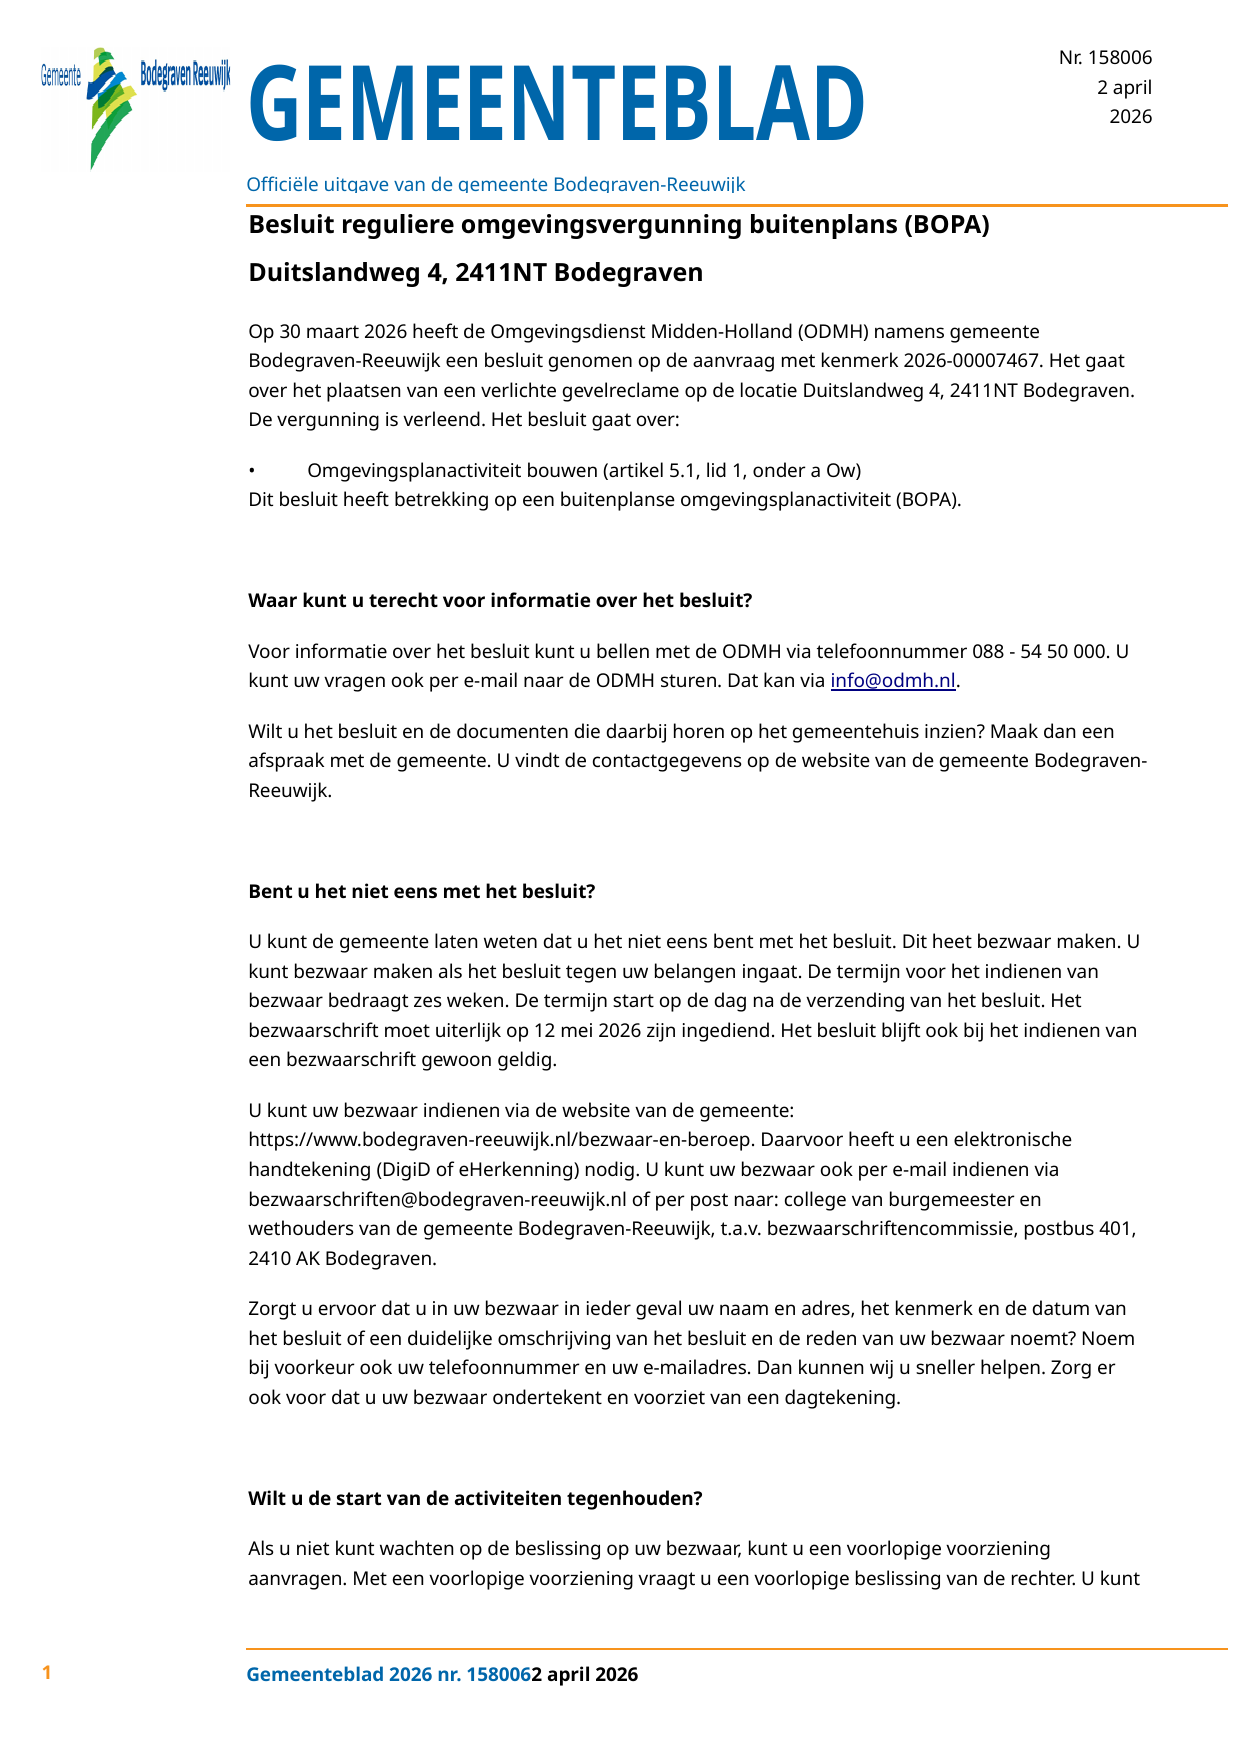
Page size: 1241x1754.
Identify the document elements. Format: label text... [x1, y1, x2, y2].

text Zorgt u ervoor dat u in uw bezwaar in ieder geval uw naam en adres, het kenmerk en de datum van het besluit of een duidelijke omschrijving van het besluit en de reden van uw bezwaar noemt? Noem bij voorkeur ook uw telefoonnummer en uw e-mailadres. Dan kunnen wij u sneller helpen. Zorg er ook voor dat u uw bezwaar ondertekent en voorziet van een dagtekening. [248, 1295, 1152, 1410]
text Waar kunt u terecht voor informatie over het besluit? [248, 587, 1152, 613]
text Wilt u het besluit en de documenten die daarbij horen op het gemeentehuis inzien? Maak dan een afspraak met de gemeente. U vindt de contactgegevens op de website van de gemeente Bodegraven-Reeuwijk. [248, 718, 1152, 803]
text Bent u het niet eens met het besluit? [248, 878, 1152, 904]
picture [41, 47, 231, 172]
text Besluit reguliere omgevingsvergunning buitenplans (BOPA) Duitslandweg 4, 2411NT Bodegraven [248, 207, 1152, 288]
text Als u niet kunt wachten op de beslissing op uw bezwaar, kunt u een voorlopige voorziening aanvragen. Met een voorlopige voorziening vraagt u een voorlopige beslissing van de rechter. U kunt [248, 1535, 1152, 1591]
text Voor informatie over het besluit kunt u bellen met de ODMH via telefoonnummer 088 - 54 50 000. U kunt uw vragen ook per e-mail naar de ODMH sturen. Dat kan via info@odmh.nl. [248, 638, 1152, 693]
text U kunt uw bezwaar indienen via de website van de gemeente: https://www.bodegraven-reeuwijk.nl/bezwaar-en-beroep. Daarvoor heeft u een elektronische handtekening (DigiD of eHerkenning) nodig. U kunt uw bezwaar ook per e-mail indienen via bezwaarschriften@bodegraven-reeuwijk.nl of per post naar: college van burgemeester en wethouders van de gemeente Bodegraven-Reeuwijk, t.a.v. bezwaarschriftencommissie, postbus 401, 2410 AK Bodegraven. [248, 1097, 1152, 1271]
text Wilt u de start van de activiteiten tegenhouden? [248, 1485, 1152, 1511]
text Dit besluit heeft betrekking op een buitenplanse omgevingsplanactiviteit (BOPA). [248, 487, 1152, 512]
text U kunt de gemeente laten weten dat u het niet eens bent met het besluit. Dit heet bezwaar maken. U kunt bezwaar maken als het besluit tegen uw belangen ingaat. De termijn voor het indienen van bezwaar bedraagt zes weken. De termijn start op de dag na de verzending van het besluit. Het bezwaarschrift moet uiterlijk op 12 mei 2026 zijn ingediend. Het besluit blijft ook bij het indienen van een bezwaarschrift gewoon geldig. [248, 928, 1152, 1072]
list Omgevingsplanactiviteit bouwen (artikel 5.1, lid 1, onder a Ow) [248, 457, 1152, 483]
text Op 30 maart 2026 heeft de Omgevingsdienst Midden-Holland (ODMH) namens gemeente Bodegraven-Reeuwijk een besluit genomen op de aanvraag met kenmerk 2026-00007467. Het gaat over het plaatsen van een verlichte gevelreclame op de locatie Duitslandweg 4, 2411NT Bodegraven. De vergunning is verleend. Het besluit gaat over: [248, 318, 1152, 432]
